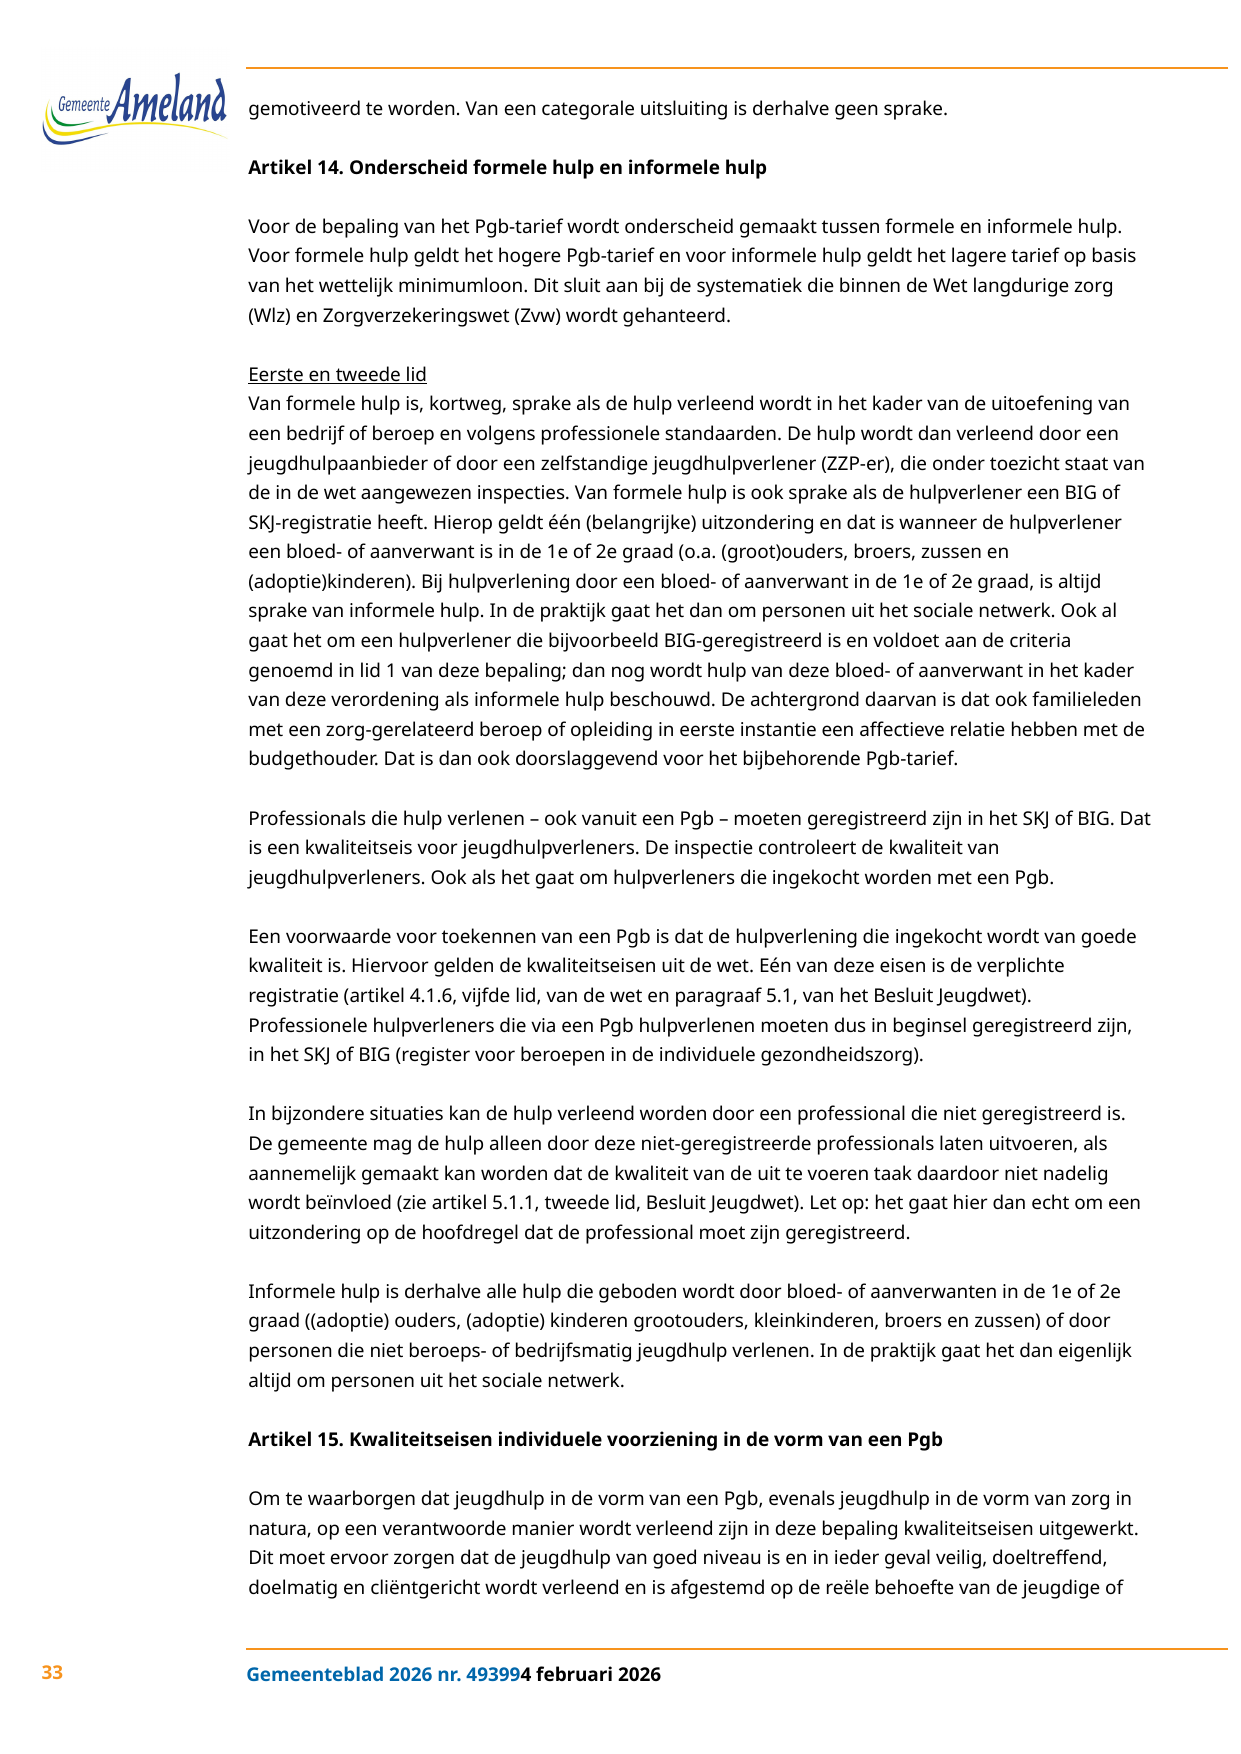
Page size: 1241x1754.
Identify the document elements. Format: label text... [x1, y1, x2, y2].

text In bijzondere situaties kan de hulp verleend worden door een professional die niet geregistreerd is. De gemeente mag de hulp alleen door deze niet-geregistreerde professionals laten uitvoeren, als aannemelijk gemaakt kan worden dat de kwaliteit van de uit te voeren taak daardoor niet nadelig wordt beïnvloed (zie artikel 5.1.1, tweede lid, Besluit Jeugdwet). Let op: het gaat hier dan echt om een uitzondering op de hoofdregel dat de professional moet zijn geregistreerd. [248, 1101, 1152, 1245]
text Een voorwaarde voor toekennen van een Pgb is dat de hulpverlening die ingekocht wordt van goede kwaliteit is. Hiervoor gelden de kwaliteitseisen uit de wet. Eén van deze eisen is de verplichte registratie (artikel 4.1.6, vijfde lid, van de wet en paragraaf 5.1, van het Besluit Jeugdwet). Professionele hulpverleners die via een Pgb hulpverlenen moeten dus in beginsel geregistreerd zijn, in het SKJ of BIG (register voor beroepen in de individuele gezondheidszorg). [248, 923, 1152, 1067]
text Informele hulp is derhalve alle hulp die geboden wordt door bloed- of aanverwanten in de 1e of 2e graad ((adoptie) ouders, (adoptie) kinderen grootouders, kleinkinderen, broers en zussen) of door personen die niet beroeps- of bedrijfsmatig jeugdhulp verlenen. In de praktijk gaat het dan eigenlijk altijd om personen uit het sociale netwerk. [248, 1278, 1152, 1393]
text Artikel 14. Onderscheid formele hulp en informele hulp [248, 154, 1152, 180]
text Om te waarborgen dat jeugdhulp in de vorm van een Pgb, evenals jeugdhulp in de vorm van zorg in natura, op een verantwoorde manier wordt verleend zijn in deze bepaling kwaliteitseisen uitgewerkt. Dit moet ervoor zorgen dat de jeugdhulp van goed niveau is en in ieder geval veilig, doeltreffend, doelmatig en cliëntgericht wordt verleend en is afgestemd op de reële behoefte van de jeugdige of [248, 1485, 1152, 1600]
picture [41, 47, 231, 172]
text Artikel 15. Kwaliteitseisen individuele voorziening in de vorm van een Pgb [248, 1426, 1152, 1452]
text gemotiveerd te worden. Van een categorale uitsluiting is derhalve geen sprake. [248, 95, 1152, 121]
text Eerste en tweede lid [248, 361, 1152, 387]
text Van formele hulp is, kortweg, sprake als de hulp verleend wordt in het kader van de uitoefening van een bedrijf of beroep en volgens professionele standaarden. De hulp wordt dan verleend door een jeugdhulpaanbieder of door een zelfstandige jeugdhulpverlener (ZZP-er), die onder toezicht staat van de in de wet aangewezen inspecties. Van formele hulp is ook sprake als de hulpverlener een BIG of SKJ-registratie heeft. Hierop geldt één (belangrijke) uitzondering en dat is wanneer de hulpverlener een bloed- of aanverwant is in de 1e of 2e graad (o.a. (groot)ouders, broers, zussen en (adoptie)kinderen). Bij hulpverlening door een bloed- of aanverwant in de 1e of 2e graad, is altijd sprake van informele hulp. In de praktijk gaat het dan om personen uit het sociale netwerk. Ook al gaat het om een hulpverlener die bijvoorbeeld BIG-geregistreerd is en voldoet aan de criteria genoemd in lid 1 van deze bepaling; dan nog wordt hulp van deze bloed- of aanverwant in het kader van deze verordening als informele hulp beschouwd. De achtergrond daarvan is dat ook familieleden met een zorg-gerelateerd beroep of opleiding in eerste instantie een affectieve relatie hebben met de budgethouder. Dat is dan ook doorslaggevend voor het bijbehorende Pgb-tarief. [248, 391, 1152, 771]
text Voor de bepaling van het Pgb-tarief wordt onderscheid gemaakt tussen formele en informele hulp. Voor formele hulp geldt het hogere Pgb-tarief en voor informele hulp geldt het lagere tarief op basis van het wettelijk minimumloon. Dit sluit aan bij de systematiek die binnen de Wet langdurige zorg (Wlz) en Zorgverzekeringswet (Zvw) wordt gehanteerd. [248, 213, 1152, 328]
text Professionals die hulp verlenen – ook vanuit een Pgb – moeten geregistreerd zijn in het SKJ of BIG. Dat is een kwaliteitseis voor jeugdhulpverleners. De inspectie controleert de kwaliteit van jeugdhulpverleners. Ook als het gaat om hulpverleners die ingekocht worden met een Pgb. [248, 805, 1152, 890]
